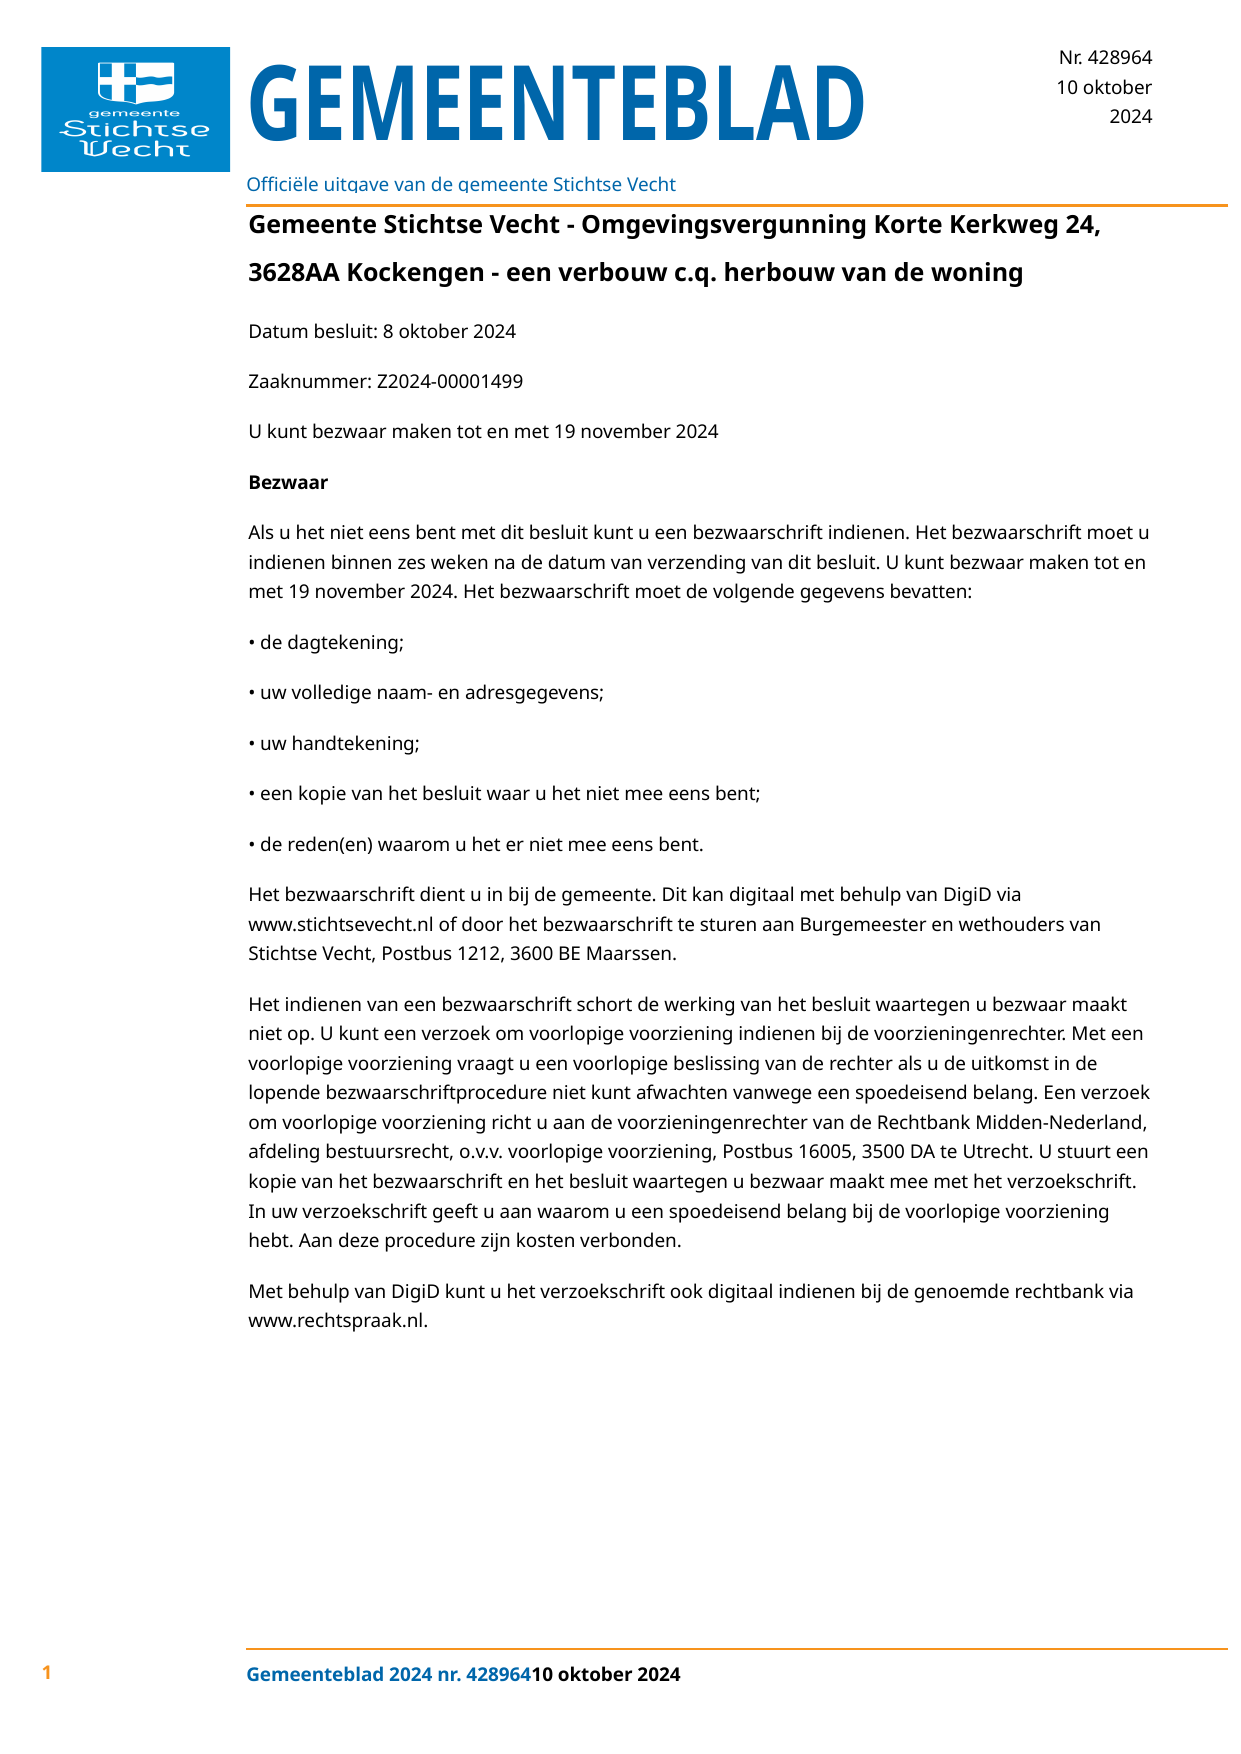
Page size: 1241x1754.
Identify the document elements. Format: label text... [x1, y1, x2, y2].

text • de dagtekening; [248, 629, 1152, 655]
text • de reden(en) waarom u het er niet mee eens bent. [248, 831, 1152, 857]
text Zaaknummer: Z2024-00001499 [248, 368, 1152, 394]
text U kunt bezwaar maken tot en met 19 november 2024 [248, 419, 1152, 444]
text Het bezwaarschrift dient u in bij de gemeente. Dit kan digitaal met behulp van DigiD via www.stichtsevecht.nl of door het bezwaarschrift te sturen aan Burgemeester en wethouders van Stichtse Vecht, Postbus 1212, 3600 BE Maarssen. [248, 881, 1152, 966]
picture [137, 63, 174, 103]
picture [99, 63, 135, 101]
text Het indienen van een bezwaarschrift schort de werking van het besluit waartegen u bezwaar maakt niet op. U kunt een verzoek om voorlopige voorziening indienen bij de voorzieningenrechter. Met een voorlopige voorziening vraagt u een voorlopige beslissing van de rechter als u de uitkomst in de lopende bezwaarschriftprocedure niet kunt afwachten vanwege een spoedeisend belang. Een verzoek om voorlopige voorziening richt u aan de voorzieningenrechter van de Rechtbank Midden-Nederland, afdeling bestuursrecht, o.v.v. voorlopige voorziening, Postbus 16005, 3500 DA te Utrecht. U stuurt een kopie van het bezwaarschrift en het besluit waartegen u bezwaar maakt mee met het verzoekschrift. In uw verzoekschrift geeft u aan waarom u een spoedeisend belang bij de voorlopige voorziening hebt. Aan deze procedure zijn kosten verbonden. [248, 991, 1152, 1253]
text Als u het niet eens bent met dit besluit kunt u een bezwaarschrift indienen. Het bezwaarschrift moet u indienen binnen zes weken na de datum van verzending van dit besluit. U kunt bezwaar maken tot en met 19 november 2024. Het bezwaarschrift moet de volgende gegevens bevatten: [248, 519, 1152, 604]
text • uw handtekening; [248, 730, 1152, 756]
text Datum besluit: 8 oktober 2024 [248, 318, 1152, 344]
text Gemeente Stichtse Vecht - Omgevingsvergunning Korte Kerkweg 24, 3628AA Kockengen - een verbouw c.q. herbouw van de woning [248, 207, 1152, 288]
text • uw volledige naam- en adresgegevens; [248, 679, 1152, 705]
text Bezwaar [248, 469, 1152, 495]
text Met behulp van DigiD kunt u het verzoekschrift ook digitaal indienen bij de genoemde rechtbank via www.rechtspraak.nl. [248, 1278, 1152, 1333]
text • een kopie van het besluit waar u het niet mee eens bent; [248, 780, 1152, 806]
